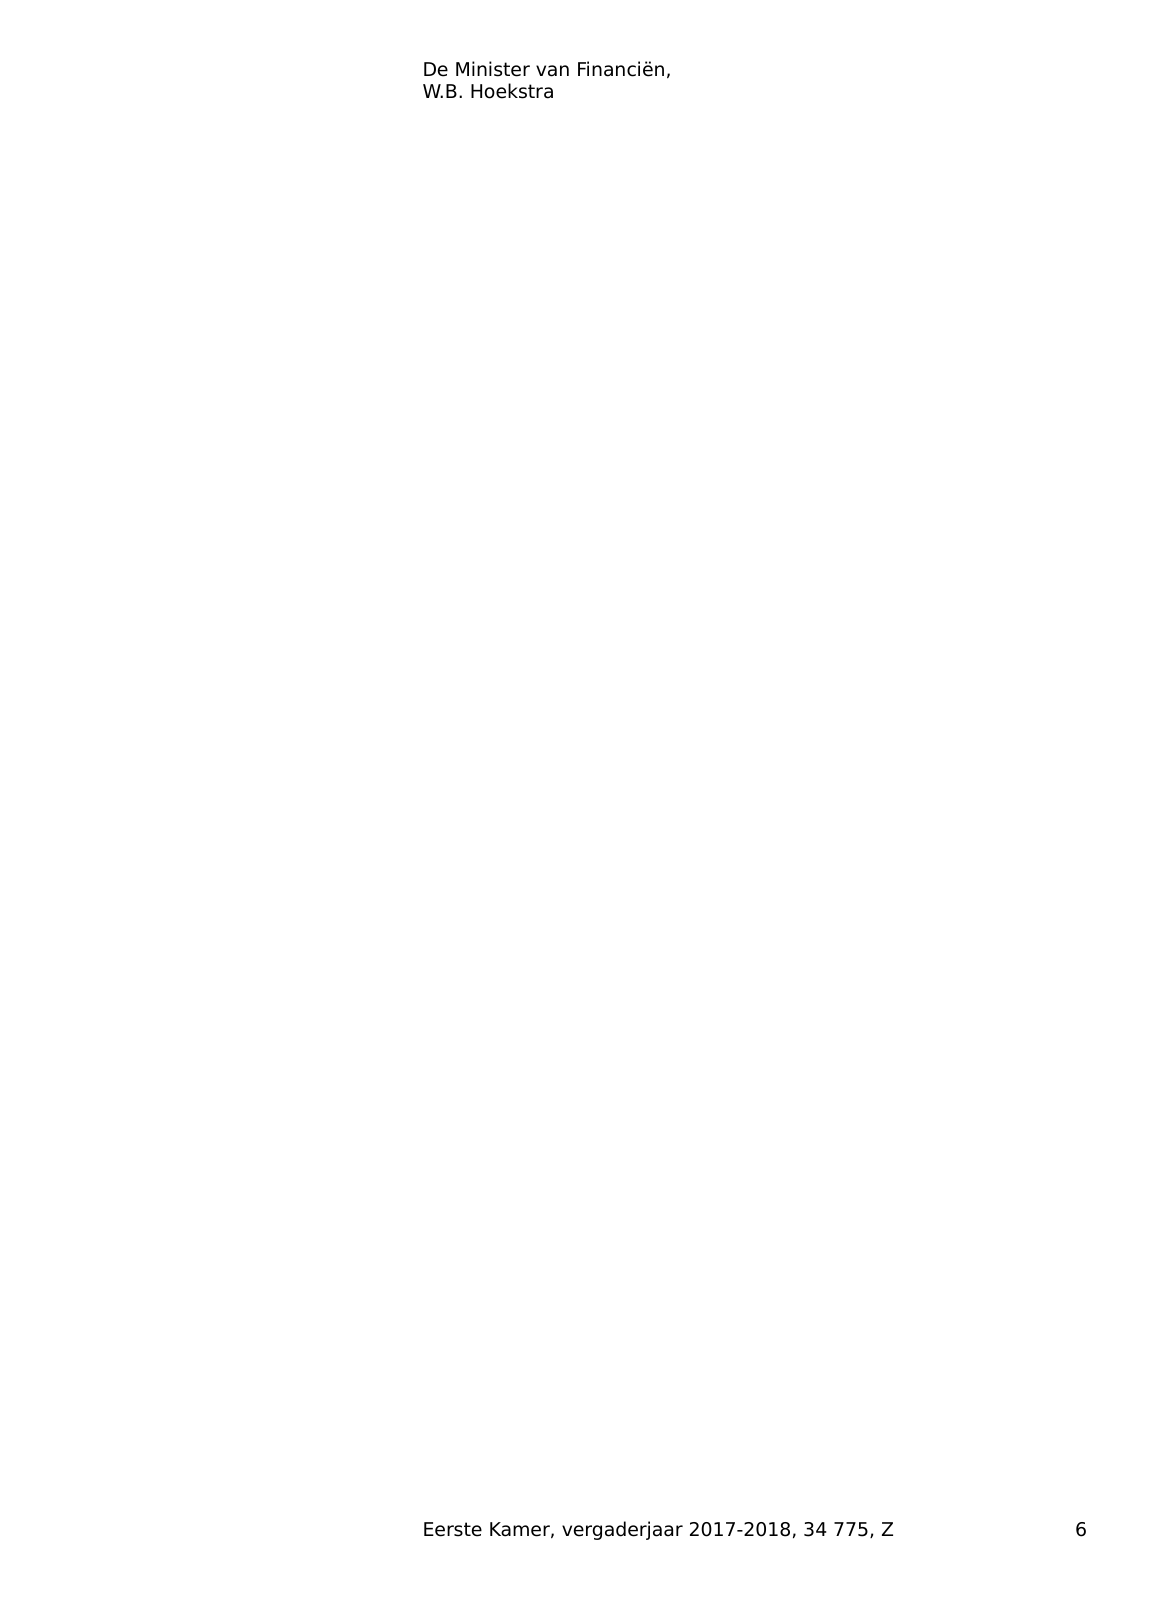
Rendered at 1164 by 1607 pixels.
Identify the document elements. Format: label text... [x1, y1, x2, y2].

text De Minister van Financiën, W.B. Hoekstra [422, 59, 1087, 103]
